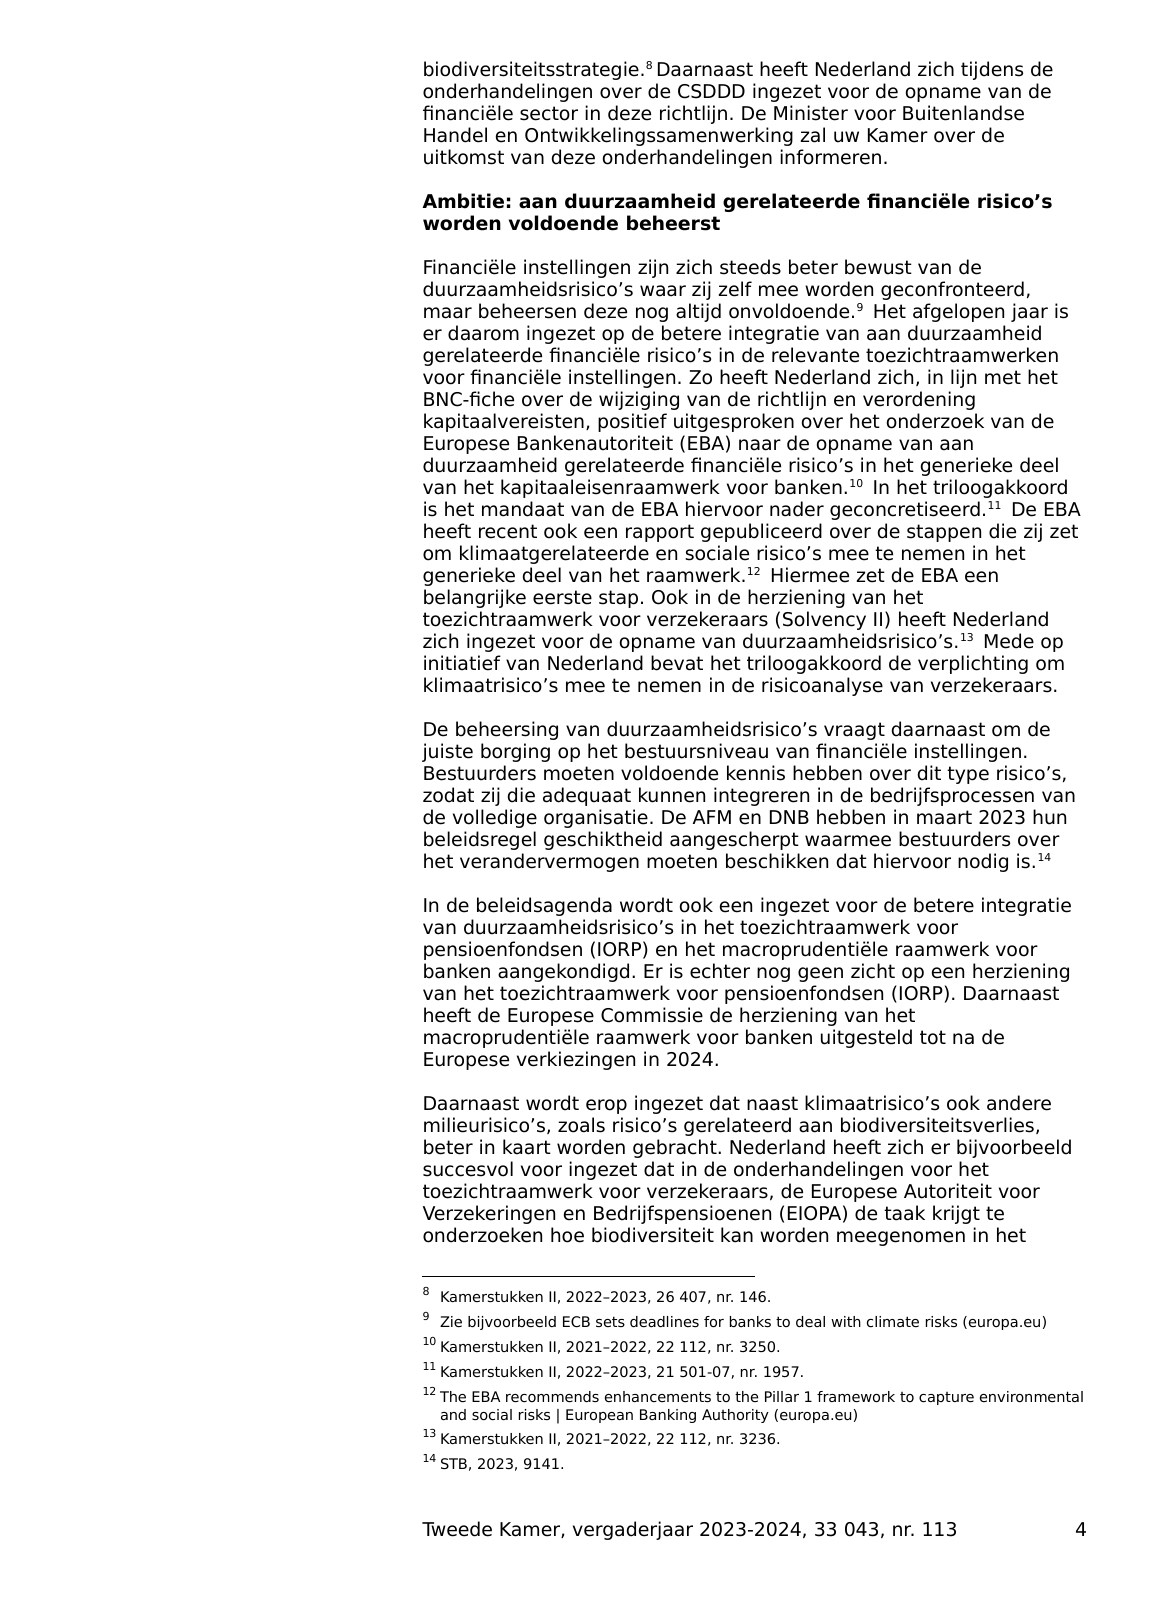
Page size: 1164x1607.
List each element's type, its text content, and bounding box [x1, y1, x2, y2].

text STB, 2023, 9141. [422, 1452, 1087, 1474]
text Daarnaast wordt erop ingezet dat naast klimaatrisico’s ook andere milieurisico’s, zoals risico’s gerelateerd aan biodiversiteitsverlies, beter in kaart worden gebracht. Nederland heeft zich er bijvoorbeeld succesvol voor ingezet dat in de onderhandelingen voor het toezichtraamwerk voor verzekeraars, de Europese Autoriteit voor Verzekeringen en Bedrijfspensioenen (EIOPA) de taak krijgt te onderzoeken hoe biodiversiteit kan worden meegenomen in het [422, 1093, 1087, 1247]
subtitle Ambitie: aan duurzaamheid gerelateerde financiële risico’s worden voldoende beheerst [422, 191, 1087, 235]
text De beheersing van duurzaamheidsrisico’s vraagt daarnaast om de juiste borging op het bestuursniveau van financiële instellingen. Bestuurders moeten voldoende kennis hebben over dit type risico’s, zodat zij die adequaat kunnen integreren in de bedrijfsprocessen van de volledige organisatie. De AFM en DNB hebben in maart 2023 hun beleidsregel geschiktheid aangescherpt waarmee bestuurders over het verandervermogen moeten beschikken dat hiervoor nodig is. [422, 719, 1087, 873]
text biodiversiteitsstrategie.Daarnaast heeft Nederland zich tijdens de onderhandelingen over de CSDDD ingezet voor de opname van de financiële sector in deze richtlijn. De Minister voor Buitenlandse Handel en Ontwikkelingssamenwerking zal uw Kamer over de uitkomst van deze onderhandelingen informeren. [422, 59, 1087, 169]
text Kamerstukken II, 2022–2023, 26 407, nr. 146. [422, 1285, 1087, 1307]
text In de beleidsagenda wordt ook een ingezet voor de betere integratie van duurzaamheidsrisico’s in het toezichtraamwerk voor pensioenfondsen (IORP) en het macroprudentiële raamwerk voor banken aangekondigd. Er is echter nog geen zicht op een herziening van het toezichtraamwerk voor pensioenfondsen (IORP). Daarnaast heeft de Europese Commissie de herziening van het macroprudentiële raamwerk voor banken uitgesteld tot na de Europese verkiezingen in 2024. [422, 895, 1087, 1071]
text Zie bijvoorbeeld ECB sets deadlines for banks to deal with climate risks (europa.eu) [422, 1310, 1087, 1332]
text Kamerstukken II, 2021–2022, 22 112, nr. 3236. [422, 1427, 1087, 1449]
text Kamerstukken II, 2022–2023, 21 501-07, nr. 1957. [422, 1360, 1087, 1382]
text Kamerstukken II, 2021–2022, 22 112, nr. 3250. [422, 1335, 1087, 1357]
text Financiële instellingen zijn zich steeds beter bewust van de duurzaamheidsrisico’s waar zij zelf mee worden geconfronteerd, maar beheersen deze nog altijd onvoldoende. Het afgelopen jaar is er daarom ingezet op de betere integratie van aan duurzaamheid gerelateerde financiële risico’s in de relevante toezichtraamwerken voor financiële instellingen. Zo heeft Nederland zich, in lijn met het BNC-fiche over de wijziging van de richtlijn en verordening kapitaalvereisten, positief uitgesproken over het onderzoek van de Europese Bankenautoriteit (EBA) naar de opname van aan duurzaamheid gerelateerde financiële risico’s in het generieke deel van het kapitaaleisenraamwerk voor banken. In het triloogakkoord is het mandaat van de EBA hiervoor nader geconcretiseerd. De EBA heeft recent ook een rapport gepubliceerd over de stappen die zij zet om klimaatgerelateerde en sociale risico’s mee te nemen in het generieke deel van het raamwerk. Hiermee zet de EBA een belangrijke eerste stap. Ook in de herziening van het toezichtraamwerk voor verzekeraars (Solvency II) heeft Nederland zich ingezet voor de opname van duurzaamheidsrisico’s. Mede op initiatief van Nederland bevat het triloogakkoord de verplichting om klimaatrisico’s mee te nemen in de risicoanalyse van verzekeraars. [422, 257, 1087, 697]
text The EBA recommends enhancements to the Pillar 1 framework to capture environmental and social risks | European Banking Authority (europa.eu) [422, 1385, 1087, 1424]
